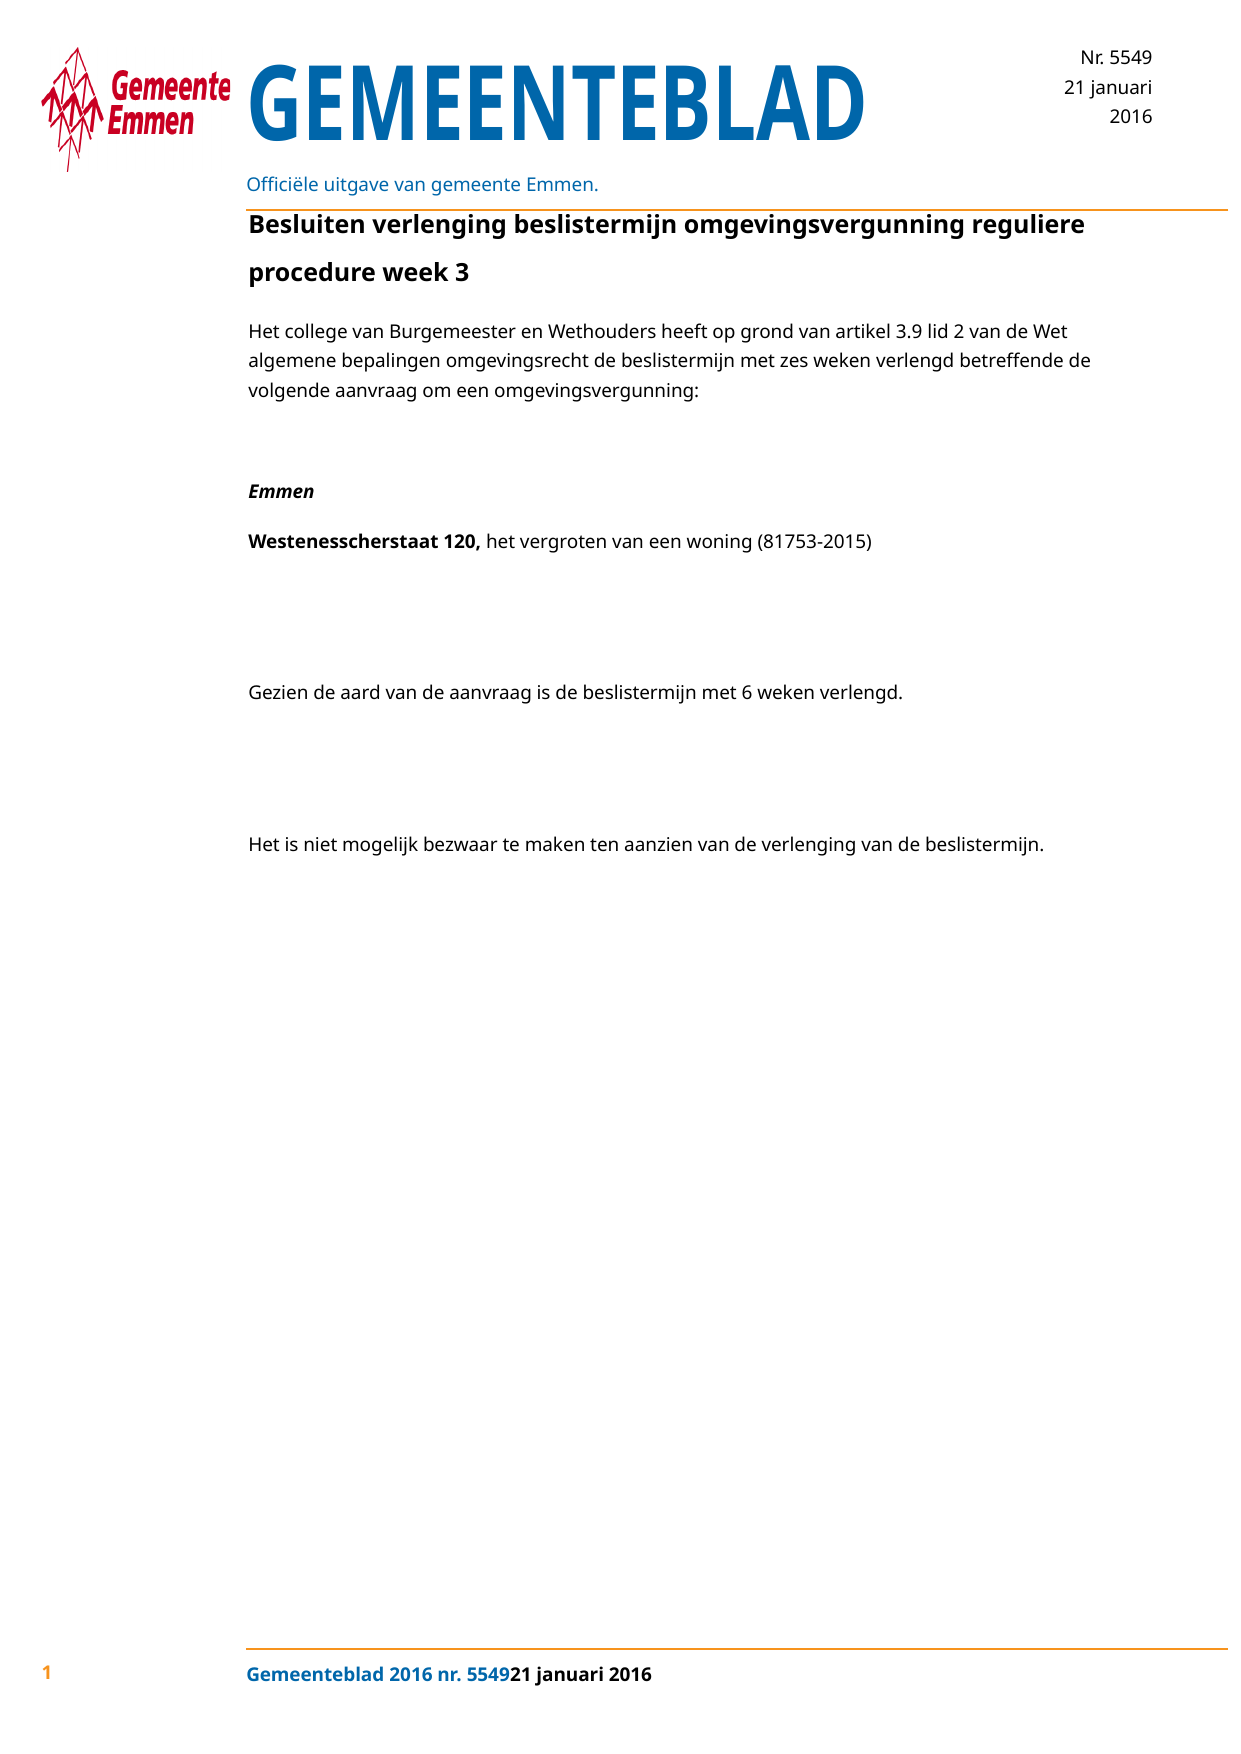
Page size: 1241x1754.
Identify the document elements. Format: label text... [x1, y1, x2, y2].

text Emmen [248, 478, 1152, 504]
picture [41, 47, 231, 172]
text Het is niet mogelijk bezwaar te maken ten aanzien van de verlenging van de beslistermijn. [248, 831, 1152, 857]
text Westenesscherstaat 120, het vergroten van een woning (81753-2015) [248, 528, 1152, 554]
text Besluiten verlenging beslistermijn omgevingsvergunning reguliere procedure week 3 [248, 211, 1152, 288]
text Het college van Burgemeester en Wethouders heeft op grond van artikel 3.9 lid 2 van de Wet algemene bepalingen omgevingsrecht de beslistermijn met zes weken verlengd betreffende de volgende aanvraag om een omgevingsvergunning: [248, 318, 1152, 403]
text Gezien de aard van de aanvraag is de beslistermijn met 6 weken verlengd. [248, 679, 1152, 705]
